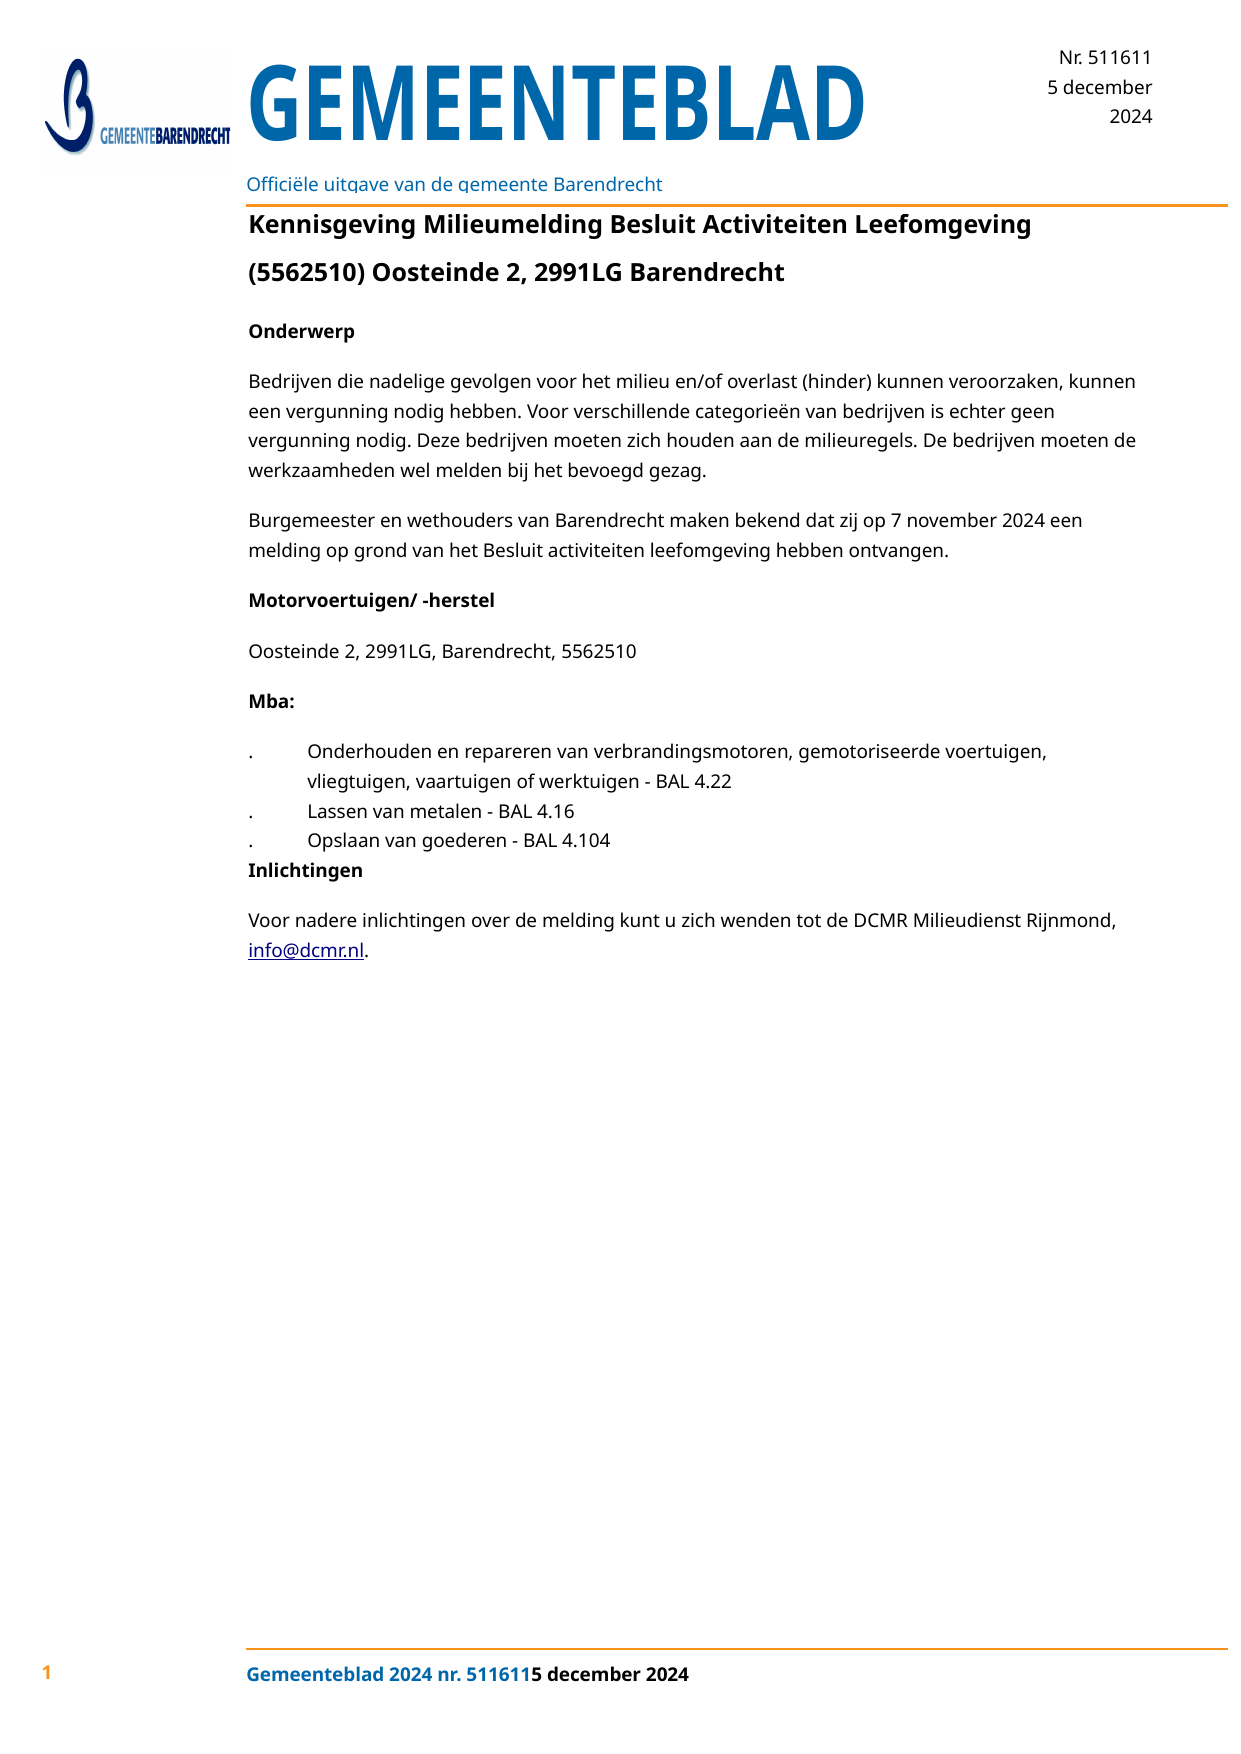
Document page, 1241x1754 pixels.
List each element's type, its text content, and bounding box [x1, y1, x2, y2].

text Bedrijven die nadelige gevolgen voor het milieu en/of overlast (hinder) kunnen veroorzaken, kunnen een vergunning nodig hebben. Voor verschillende categorieën van bedrijven is echter geen vergunning nodig. Deze bedrijven moeten zich houden aan de milieuregels. De bedrijven moeten de werkzaamheden wel melden bij het bevoegd gezag. [248, 368, 1152, 483]
text Inlichtingen [248, 857, 1152, 883]
list Opslaan van goederen - BAL 4.104 [248, 827, 1152, 853]
list Lassen van metalen - BAL 4.16 [248, 798, 1152, 824]
list Onderhouden en repareren van verbrandingsmotoren, gemotoriseerde voertuigen, vliegtuigen, vaartuigen of werktuigen - BAL 4.22 [248, 739, 1152, 794]
text Kennisgeving Milieumelding Besluit Activiteiten Leefomgeving (5562510) Oosteinde 2, 2991LG Barendrecht [248, 207, 1152, 288]
picture [41, 47, 231, 172]
text Burgemeester en wethouders van Barendrecht maken bekend dat zij op 7 november 2024 een melding op grond van het Besluit activiteiten leefomgeving hebben ontvangen. [248, 507, 1152, 563]
text Motorvoertuigen/ -herstel [248, 587, 1152, 613]
text Mba: [248, 688, 1152, 714]
text Voor nadere inlichtingen over de melding kunt u zich wenden tot de DCMR Milieudienst Rijnmond, info@dcmr.nl. [248, 907, 1152, 963]
text Onderwerp [248, 318, 1152, 344]
text Oosteinde 2, 2991LG, Barendrecht, 5562510 [248, 638, 1152, 664]
